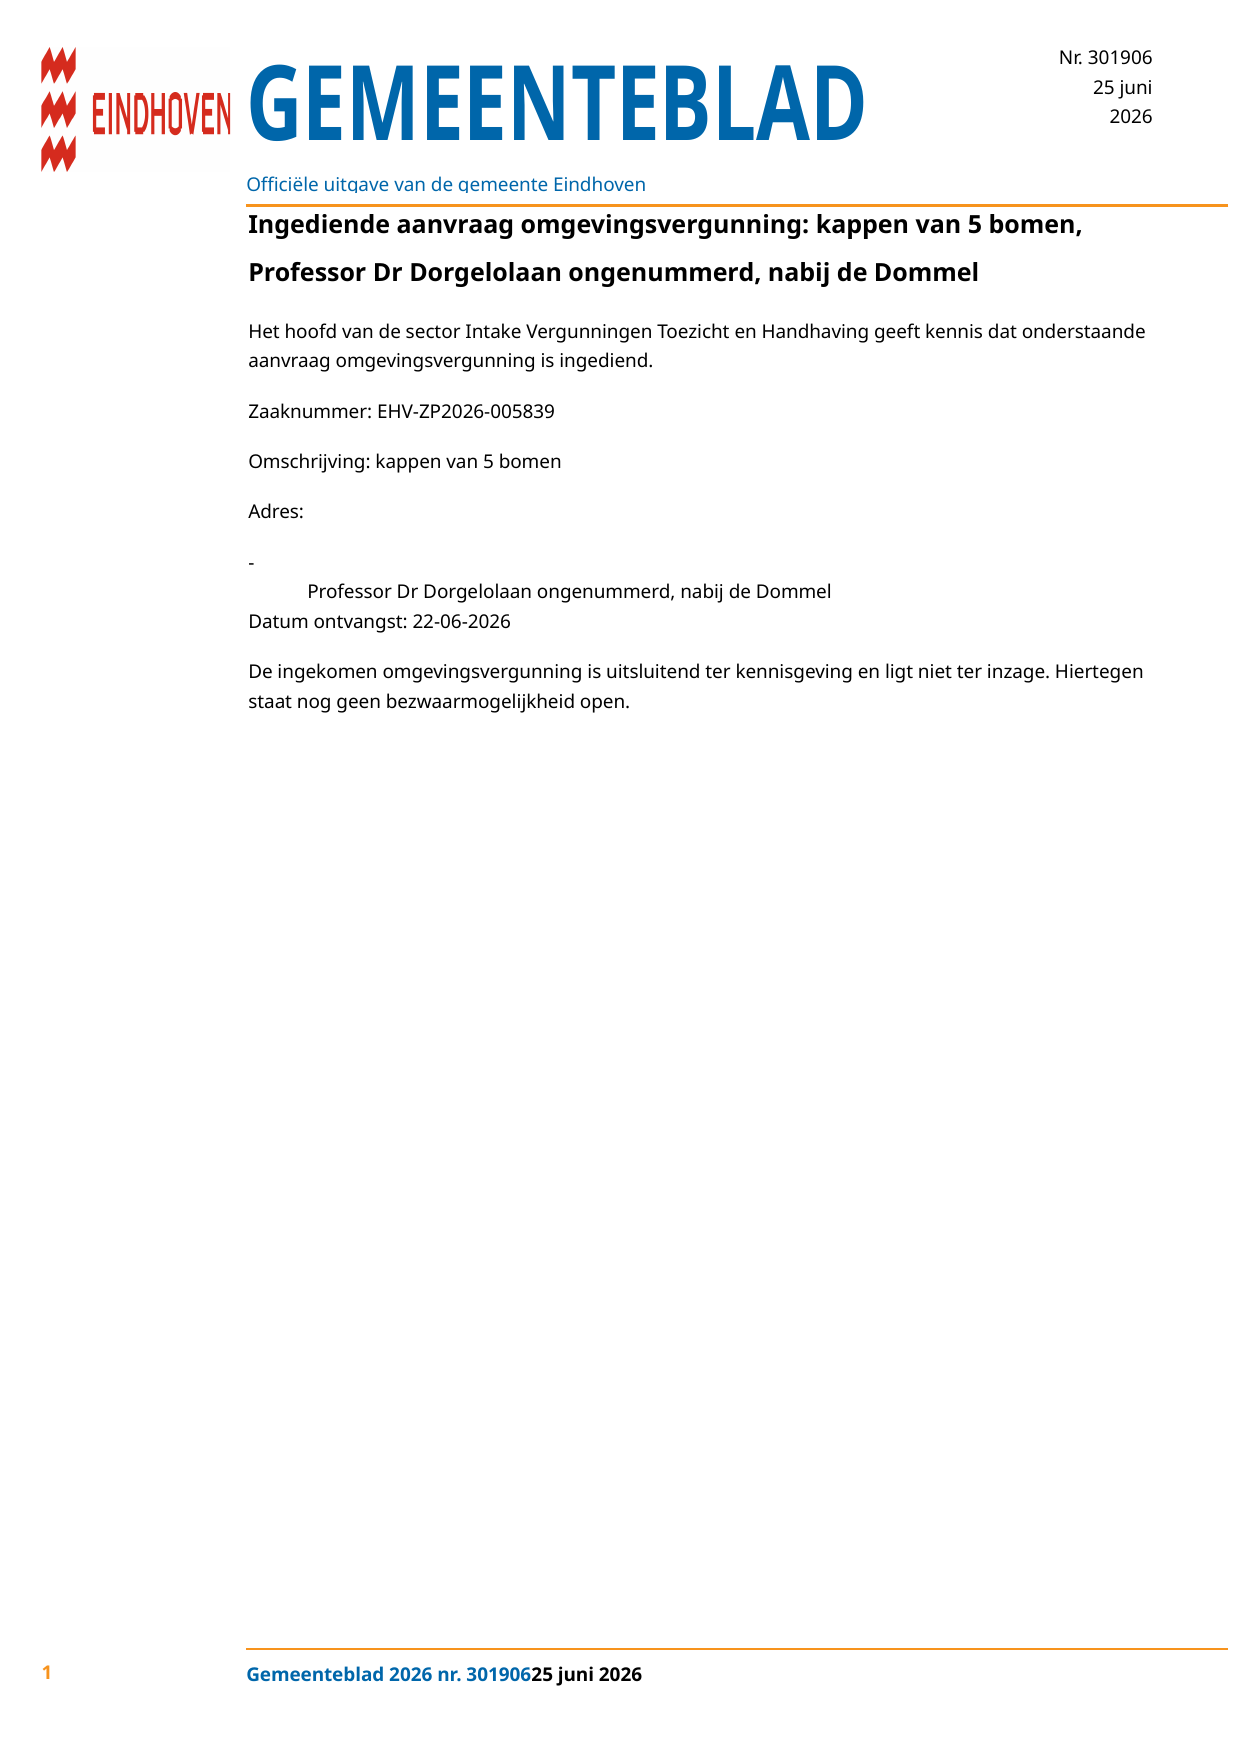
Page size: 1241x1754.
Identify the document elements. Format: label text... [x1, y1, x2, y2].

list Professor Dr Dorgelolaan ongenummerd, nabij de Dommel [248, 579, 1152, 604]
text Zaaknummer: EHV-ZP2026-005839 [248, 398, 1152, 424]
text Ingediende aanvraag omgevingsvergunning: kappen van 5 bomen, Professor Dr Dorgelolaan ongenummerd, nabij de Dommel [248, 207, 1152, 288]
picture [41, 47, 231, 172]
text Datum ontvangst: 22-06-2026 [248, 608, 1152, 634]
text De ingekomen omgevingsvergunning is uitsluitend ter kennisgeving en ligt niet ter inzage. Hiertegen staat nog geen bezwaarmogelijkheid open. [248, 659, 1152, 714]
text Het hoofd van de sector Intake Vergunningen Toezicht en Handhaving geeft kennis dat onderstaande aanvraag omgevingsvergunning is ingediend. [248, 318, 1152, 373]
text Adres: [248, 499, 1152, 524]
text Omschrijving: kappen van 5 bomen [248, 448, 1152, 474]
